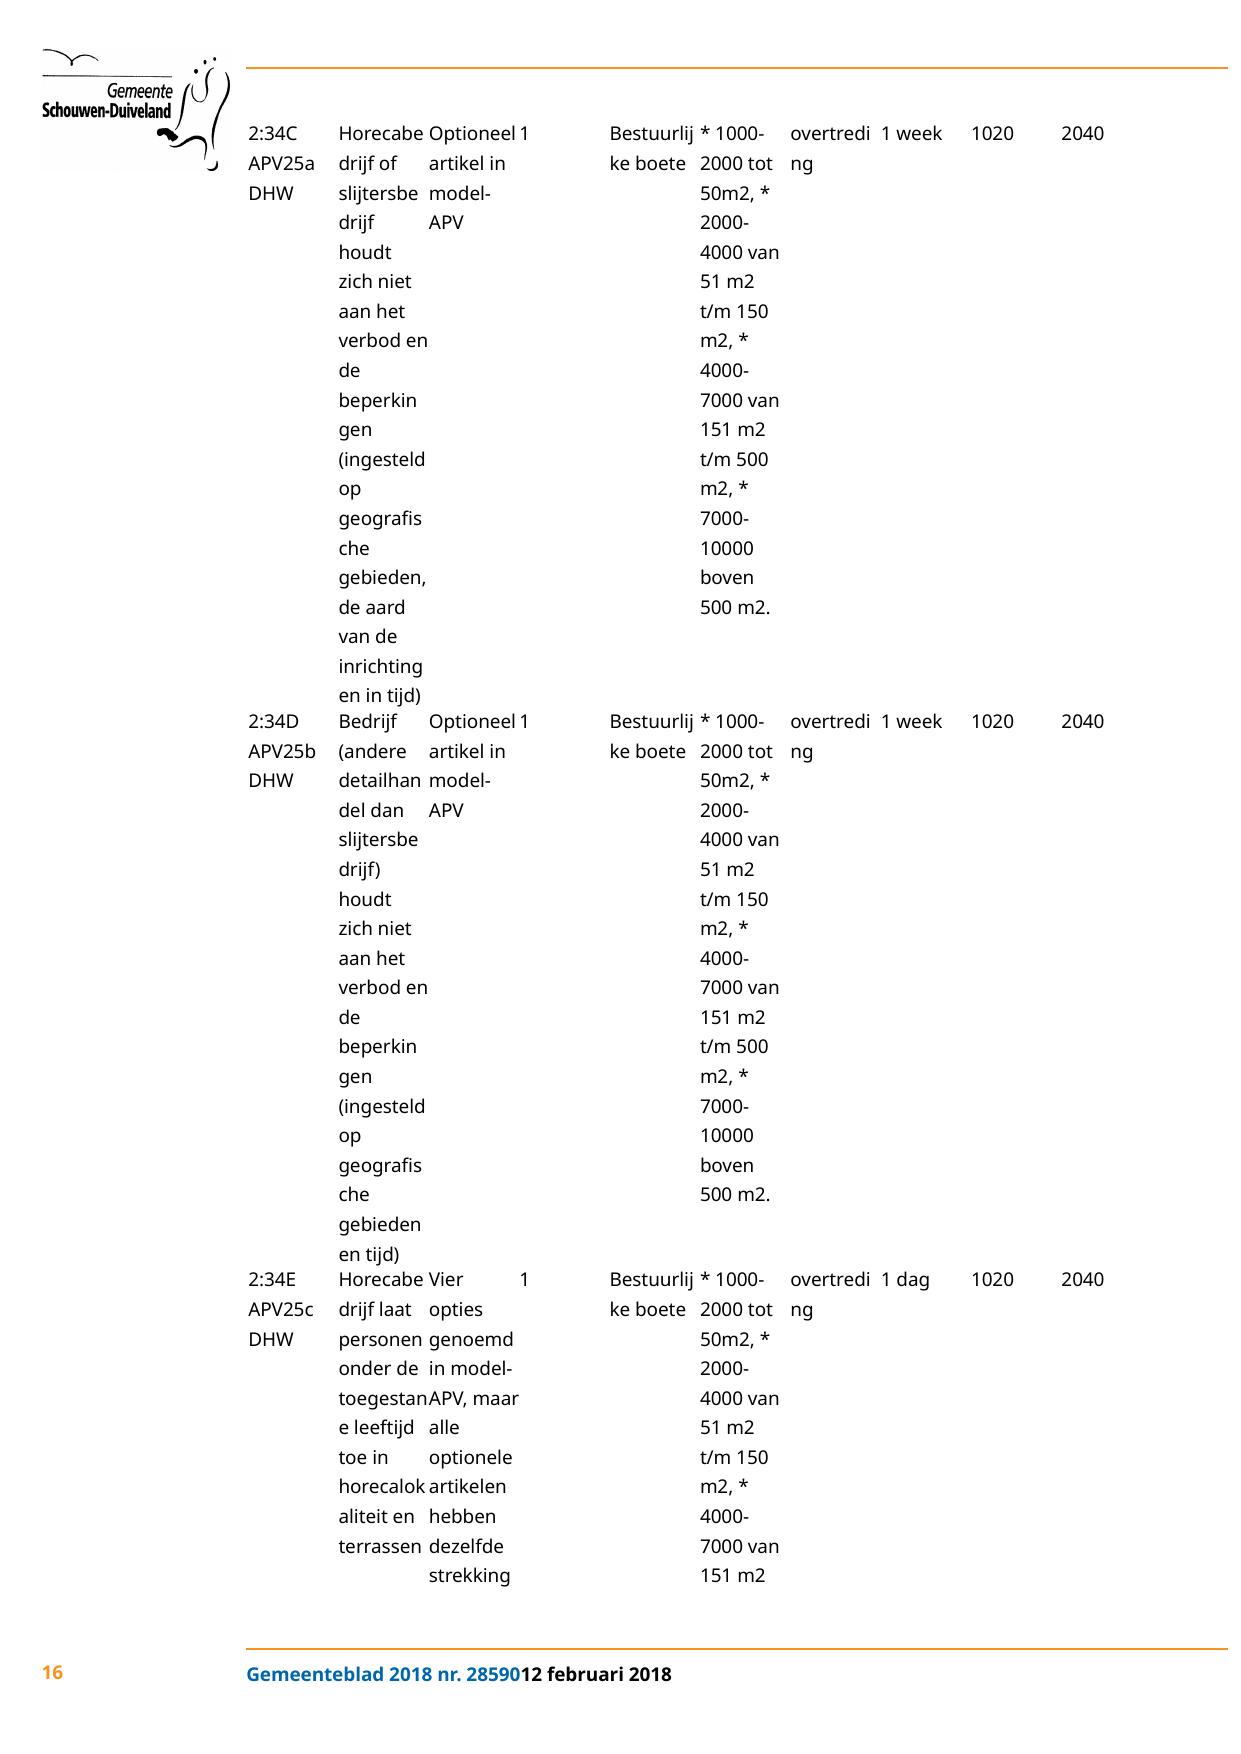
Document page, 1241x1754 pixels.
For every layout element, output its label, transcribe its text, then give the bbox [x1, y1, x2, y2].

table_cell [881, 95, 971, 121]
table_cell [609, 95, 700, 121]
table_cell [429, 95, 519, 121]
table_cell [700, 95, 790, 121]
table_cell Vier opties genoemd in model-APV, maar alle optionele artikelen hebben dezelfde strekking [429, 1267, 519, 1588]
table_cell 1 week [881, 121, 971, 708]
table_cell * 1000-2000 tot 50m2, * 2000-4000 van 51 m2 t/m 150 m2, * 4000-7000 van 151 m2 t/m 500 m2, * 7000-10000 boven 500 m2. [700, 708, 790, 1267]
table_cell 1 [519, 1267, 609, 1588]
table_cell Optioneel artikel in model-APV [429, 708, 519, 1267]
table_cell 1 week [881, 708, 971, 1267]
table_cell Bestuurlijke boete [609, 121, 700, 708]
table_cell [248, 95, 338, 121]
table_cell Bestuurlijke boete [609, 708, 700, 1267]
table_cell * 1000-2000 tot 50m2, * 2000-4000 van 51 m2 t/m 150 m2, * 4000-7000 van 151 m2 [700, 1267, 790, 1588]
table_cell 2040 [1061, 708, 1152, 1267]
table_cell 1 [519, 121, 609, 708]
table_cell 2:34E APV25c DHW [248, 1267, 338, 1588]
picture [41, 47, 231, 172]
table_cell overtreding [790, 1267, 881, 1588]
table_cell 2:34C APV25a DHW [248, 121, 338, 708]
table_cell 2040 [1061, 1267, 1152, 1588]
table_cell * 1000-2000 tot 50m2, * 2000-4000 van 51 m2 t/m 150 m2, * 4000-7000 van 151 m2 t/m 500 m2, * 7000-10000 boven 500 m2. [700, 121, 790, 708]
table_cell [519, 95, 609, 121]
table_cell [338, 95, 429, 121]
table_cell 1 dag [881, 1267, 971, 1588]
table_cell Optioneel artikel in model-APV [429, 121, 519, 708]
table_cell 2:34D APV25b DHW [248, 708, 338, 1267]
table_cell [790, 95, 881, 121]
table_cell Horecabedrijf laat personen onder de toegestane leeftijd toe in horecalokaliteit en terrassen [338, 1267, 429, 1588]
table_cell [971, 95, 1061, 121]
table_cell 1 [519, 708, 609, 1267]
table_cell Horecabedrijf of slijtersbedrijf houdt zich niet aan het verbod en de beperkingen (ingesteld op geografische gebieden, de aard van de inrichting en in tijd) [338, 121, 429, 708]
table_cell [1061, 95, 1152, 121]
table_cell overtreding [790, 121, 881, 708]
table_cell 1020 [971, 708, 1061, 1267]
table_cell 1020 [971, 121, 1061, 708]
table_cell Bestuurlijke boete [609, 1267, 700, 1588]
table_cell Bedrijf (andere detailhandel dan slijtersbedrijf) houdt zich niet aan het verbod en de beperkingen (ingesteld op geografische gebieden en tijd) [338, 708, 429, 1267]
table_cell 2040 [1061, 121, 1152, 708]
table_cell overtreding [790, 708, 881, 1267]
table_cell 1020 [971, 1267, 1061, 1588]
